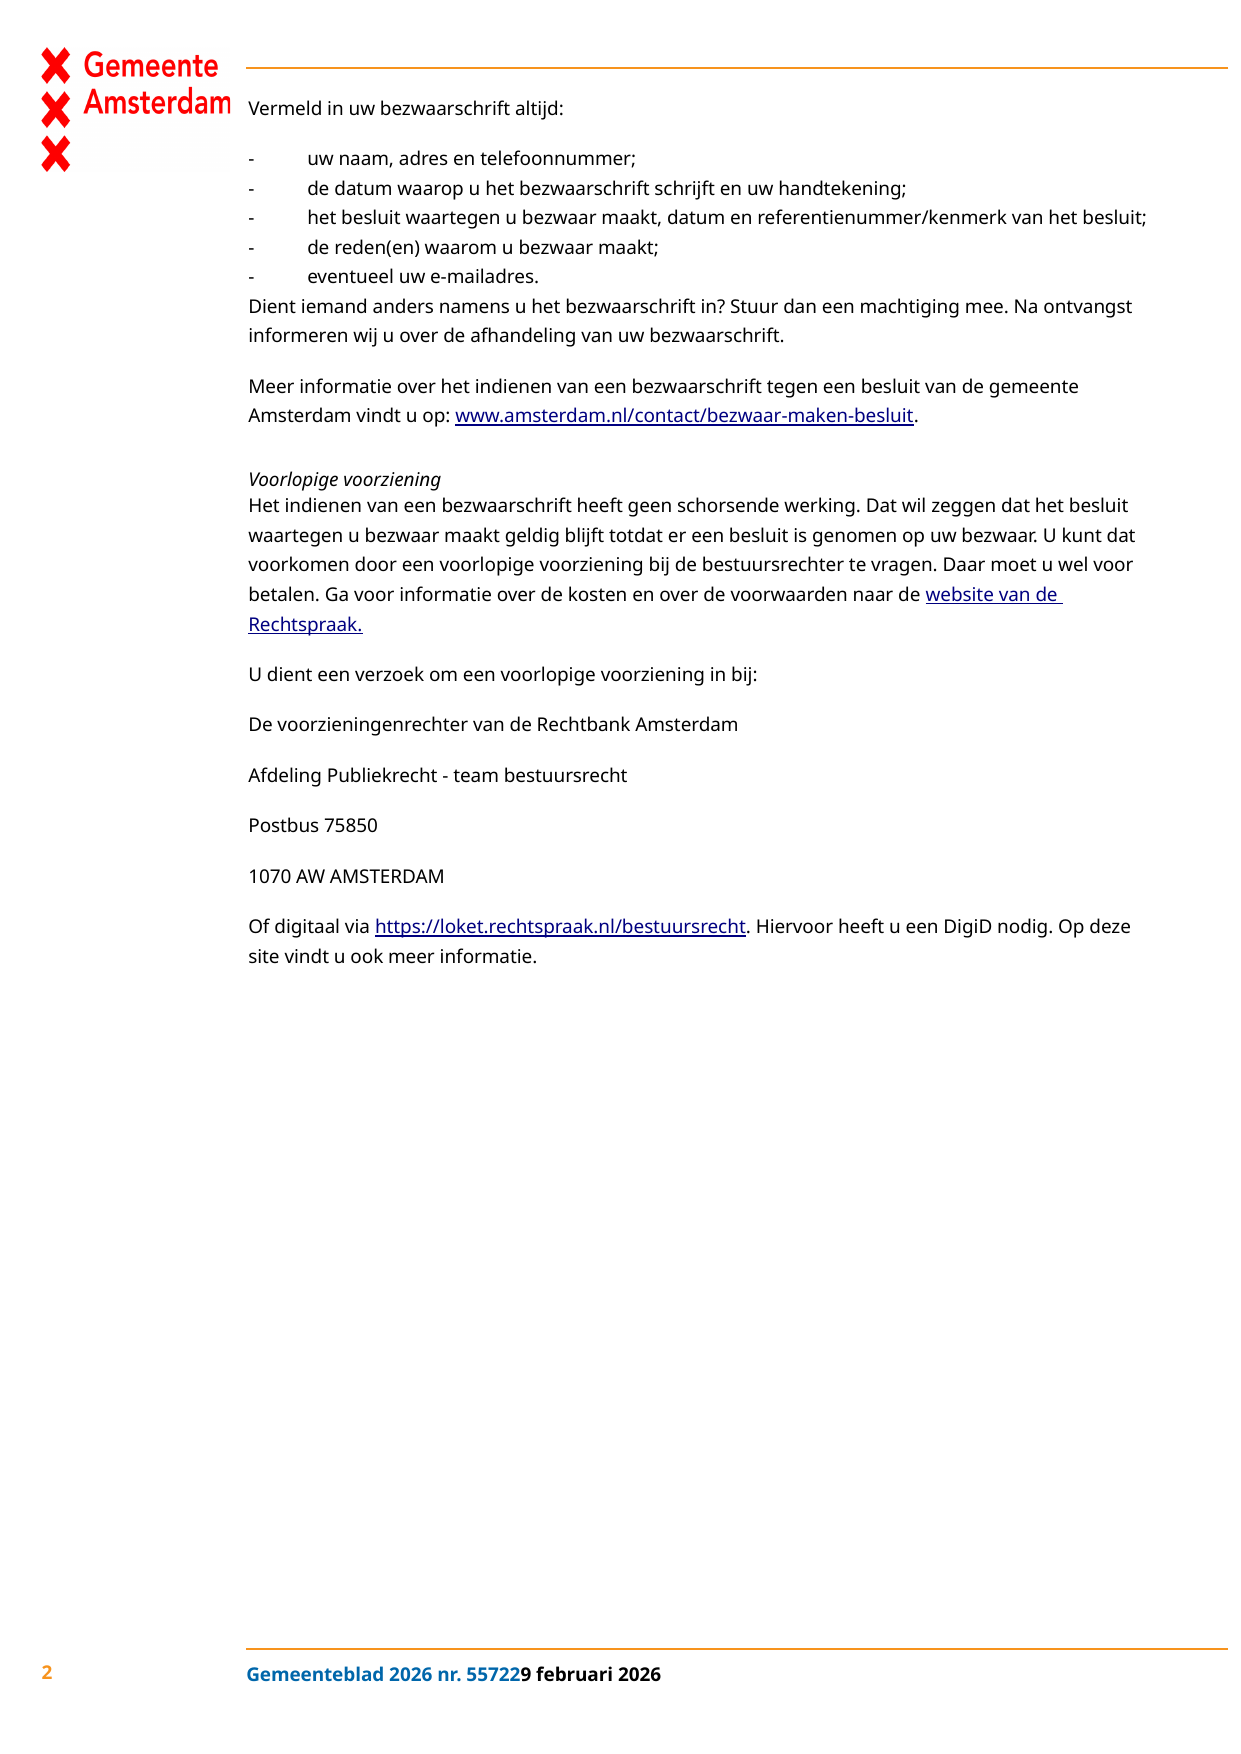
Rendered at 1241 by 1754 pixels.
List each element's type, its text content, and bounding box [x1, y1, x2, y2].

text Afdeling Publiekrecht - team bestuursrecht [248, 762, 1152, 788]
list het besluit waartegen u bezwaar maakt, datum en referentienummer/kenmerk van het besluit; [248, 204, 1152, 230]
text Dient iemand anders namens u het bezwaarschrift in? Stuur dan een machtiging mee. Na ontvangst informeren wij u over de afhandeling van uw bezwaarschrift. [248, 293, 1152, 348]
text Vermeld in uw bezwaarschrift altijd: [248, 95, 1152, 121]
text Postbus 75850 [248, 812, 1152, 838]
text U dient een verzoek om een voorlopige voorziening in bij: [248, 661, 1152, 687]
list eventueel uw e-mailadres. [248, 263, 1152, 289]
list uw naam, adres en telefoonnummer; [248, 145, 1152, 171]
picture [41, 47, 231, 172]
text Voorlopige voorziening [248, 467, 1152, 492]
text De voorzieningenrechter van de Rechtbank Amsterdam [248, 712, 1152, 737]
text Meer informatie over het indienen van een bezwaarschrift tegen een besluit van de gemeente Amsterdam vindt u op: www.amsterdam.nl/contact/bezwaar-maken-besluit. [248, 373, 1152, 428]
list de datum waarop u het bezwaarschrift schrijft en uw handtekening; [248, 175, 1152, 201]
text Of digitaal via https://loket.rechtspraak.nl/bestuursrecht. Hiervoor heeft u een DigiD nodig. Op deze site vindt u ook meer informatie. [248, 913, 1152, 968]
text 1070 AW AMSTERDAM [248, 863, 1152, 888]
list de reden(en) waarom u bezwaar maakt; [248, 234, 1152, 260]
text Het indienen van een bezwaarschrift heeft geen schorsende werking. Dat wil zeggen dat het besluit waartegen u bezwaar maakt geldig blijft totdat er een besluit is genomen op uw bezwaar. U kunt dat voorkomen door een voorlopige voorziening bij de bestuursrechter te vragen. Daar moet u wel voor betalen. Ga voor informatie over de kosten en over de voorwaarden naar de website van de Rechtspraak. [248, 492, 1152, 636]
